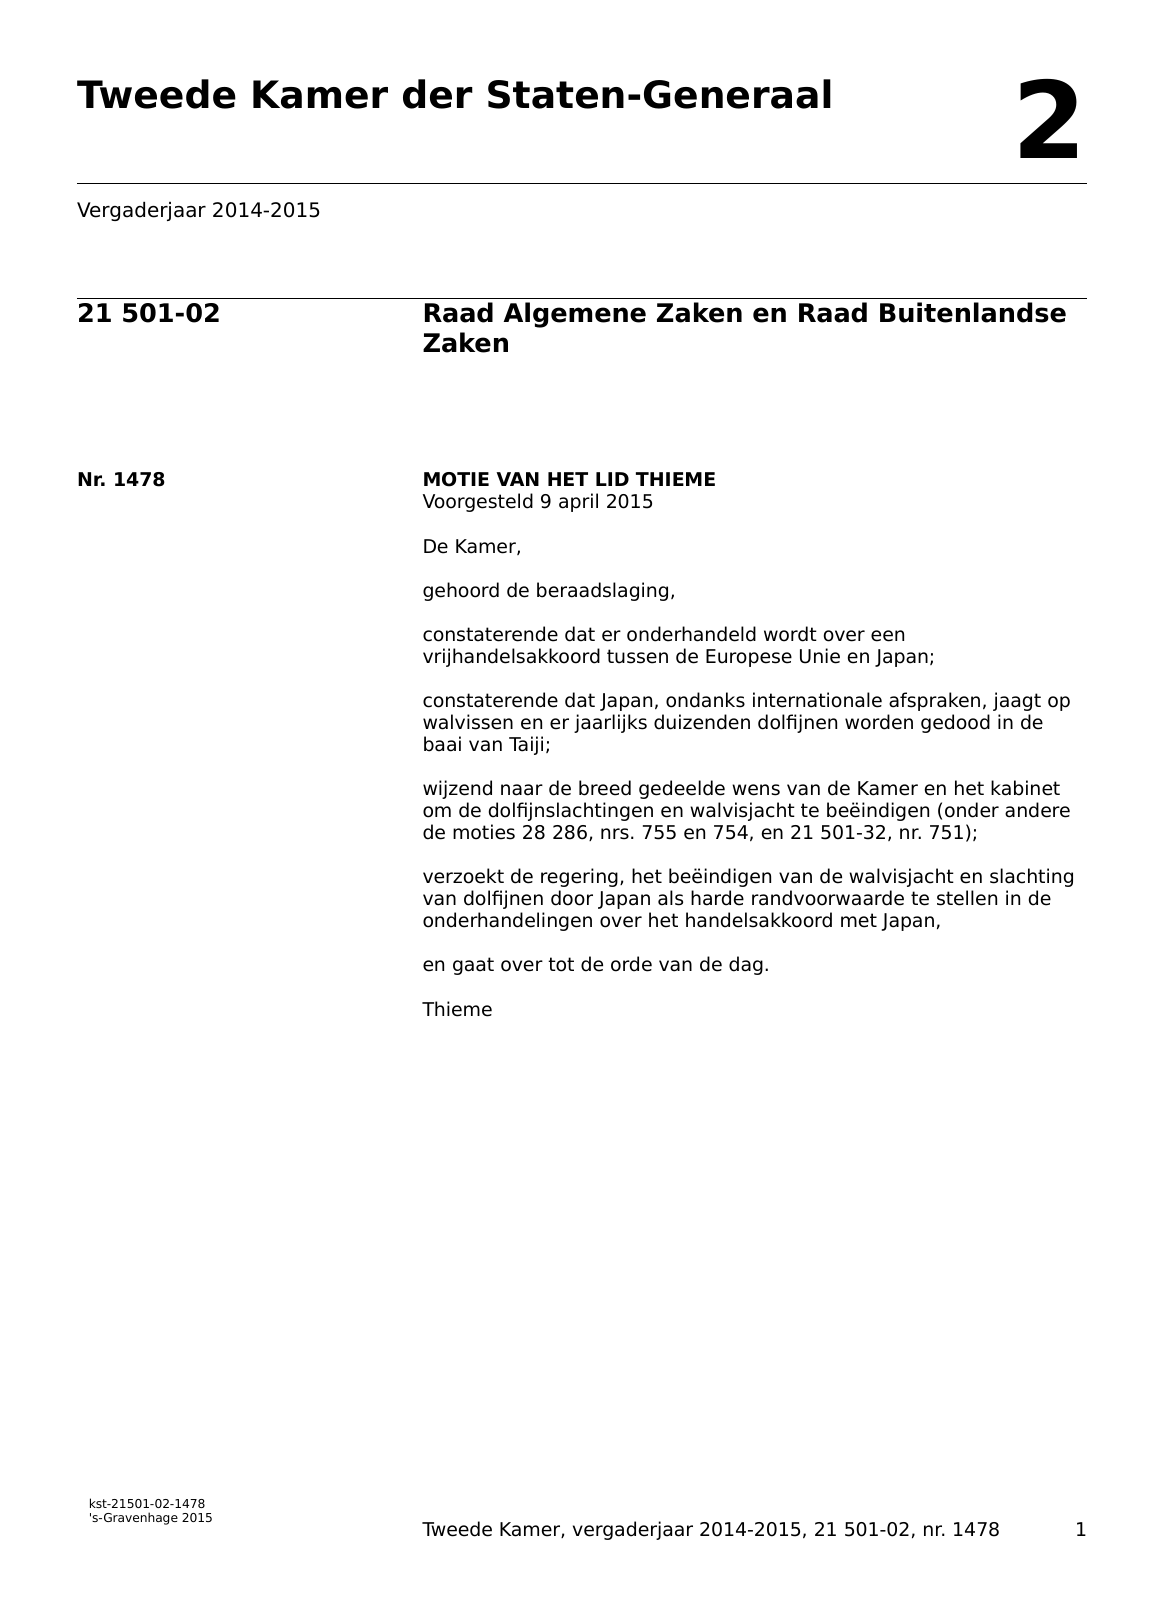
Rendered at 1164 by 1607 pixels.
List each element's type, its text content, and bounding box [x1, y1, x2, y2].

text Thieme [422, 998, 1087, 1021]
text constaterende dat Japan, ondanks internationale afspraken, jaagt op walvissen en er jaarlijks duizenden dolfijnen worden gedood in de baai van Taiji; [422, 690, 1087, 756]
subtitle 21 501-02 Raad Algemene Zaken en Raad Buitenlandse Zaken [77, 299, 1087, 358]
table_header 2 [886, 59, 1087, 183]
table_cell Vergaderjaar 2014-2015 [77, 184, 1087, 298]
text verzoekt de regering, het beëindigen van de walvisjacht en slachting van dolfijnen door Japan als harde randvoorwaarde te stellen in de onderhandelingen over het handelsakkoord met Japan, [422, 866, 1087, 932]
text 's-Gravenhage 2015 [88, 1511, 323, 1525]
text gehoord de beraadslaging, [422, 580, 1087, 602]
text constaterende dat er onderhandeld wordt over een vrijhandelsakkoord tussen de Europese Unie en Japan; [422, 624, 1087, 668]
table_header Tweede Kamer der Staten-Generaal [77, 59, 886, 183]
text wijzend naar de breed gedeelde wens van de Kamer en het kabinet om de dolfijnslachtingen en walvisjacht te beëindigen (onder andere de moties 28 286, nrs. 755 en 754, en 21 501-32, nr. 751); [422, 778, 1087, 844]
text kst-21501-02-1478 [88, 1497, 323, 1511]
subtitle Nr. 1478 MOTIE VAN HET LID THIEME [77, 469, 1087, 491]
text Voorgesteld 9 april 2015 [422, 491, 1087, 513]
text en gaat over tot de orde van de dag. [422, 954, 1087, 976]
text De Kamer, [422, 536, 1087, 557]
